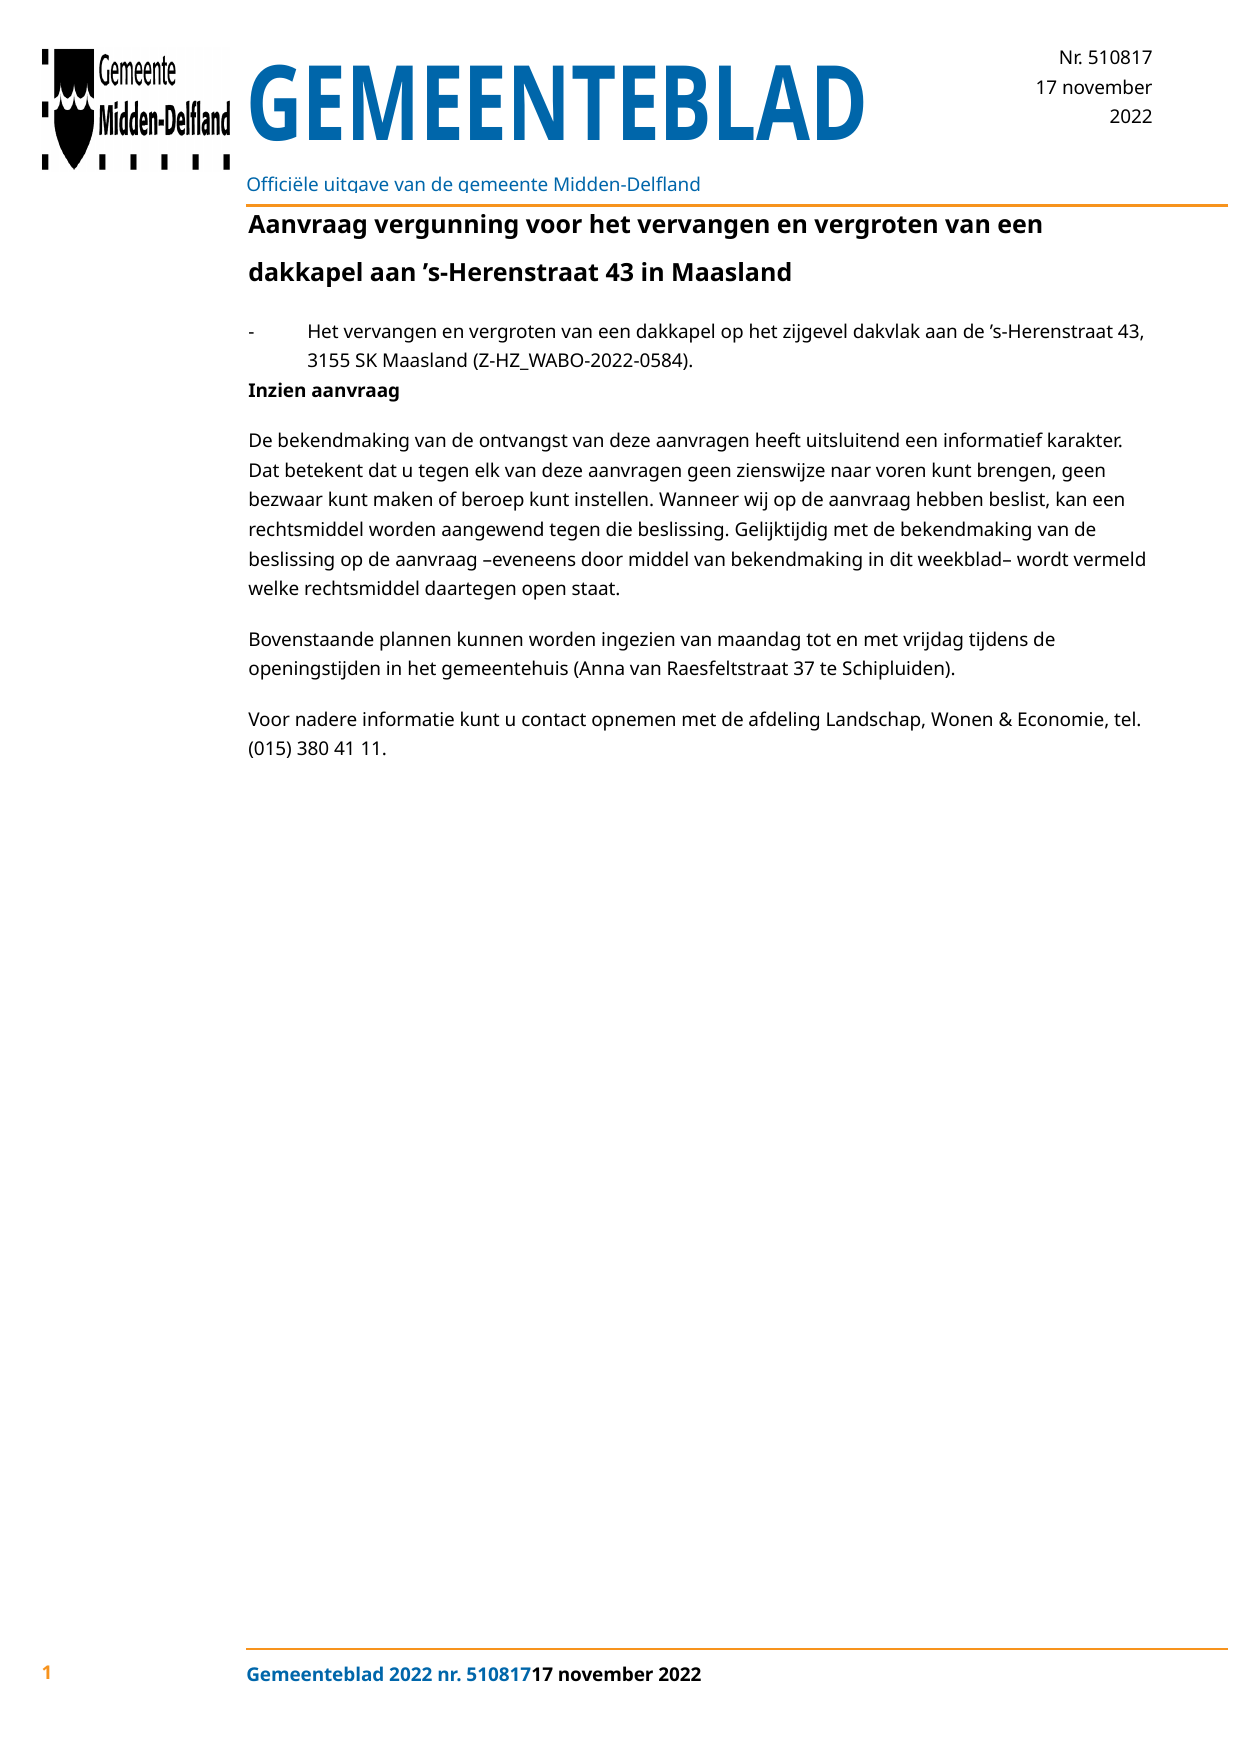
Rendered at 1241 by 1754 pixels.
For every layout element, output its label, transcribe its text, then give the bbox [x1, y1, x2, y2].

text Voor nadere informatie kunt u contact opnemen met de afdeling Landschap, Wonen & Economie, tel. (015) 380 41 11. [248, 706, 1152, 761]
text Bovenstaande plannen kunnen worden ingezien van maandag tot en met vrijdag tijdens de openingstijden in het gemeentehuis (Anna van Raesfeltstraat 37 te Schipluiden). [248, 626, 1152, 681]
text De bekendmaking van de ontvangst van deze aanvragen heeft uitsluitend een informatief karakter. Dat betekent dat u tegen elk van deze aanvragen geen zienswijze naar voren kunt brengen, geen bezwaar kunt maken of beroep kunt instellen. Wanneer wij op de aanvraag hebben beslist, kan een rechtsmiddel worden aangewend tegen die beslissing. Gelijktijdig met de bekendmaking van de beslissing op de aanvraag –eveneens door middel van bekendmaking in dit weekblad– wordt vermeld welke rechtsmiddel daartegen open staat. [248, 427, 1152, 601]
text Inzien aanvraag [248, 377, 1152, 403]
text Aanvraag vergunning voor het vervangen en vergroten van een dakkapel aan ’s-Herenstraat 43 in Maasland [248, 207, 1152, 288]
picture [41, 47, 231, 172]
list Het vervangen en vergroten van een dakkapel op het zijgevel dakvlak aan de ’s-Herenstraat 43, 3155 SK Maasland (Z-HZ_WABO-2022-0584). [248, 318, 1152, 373]
